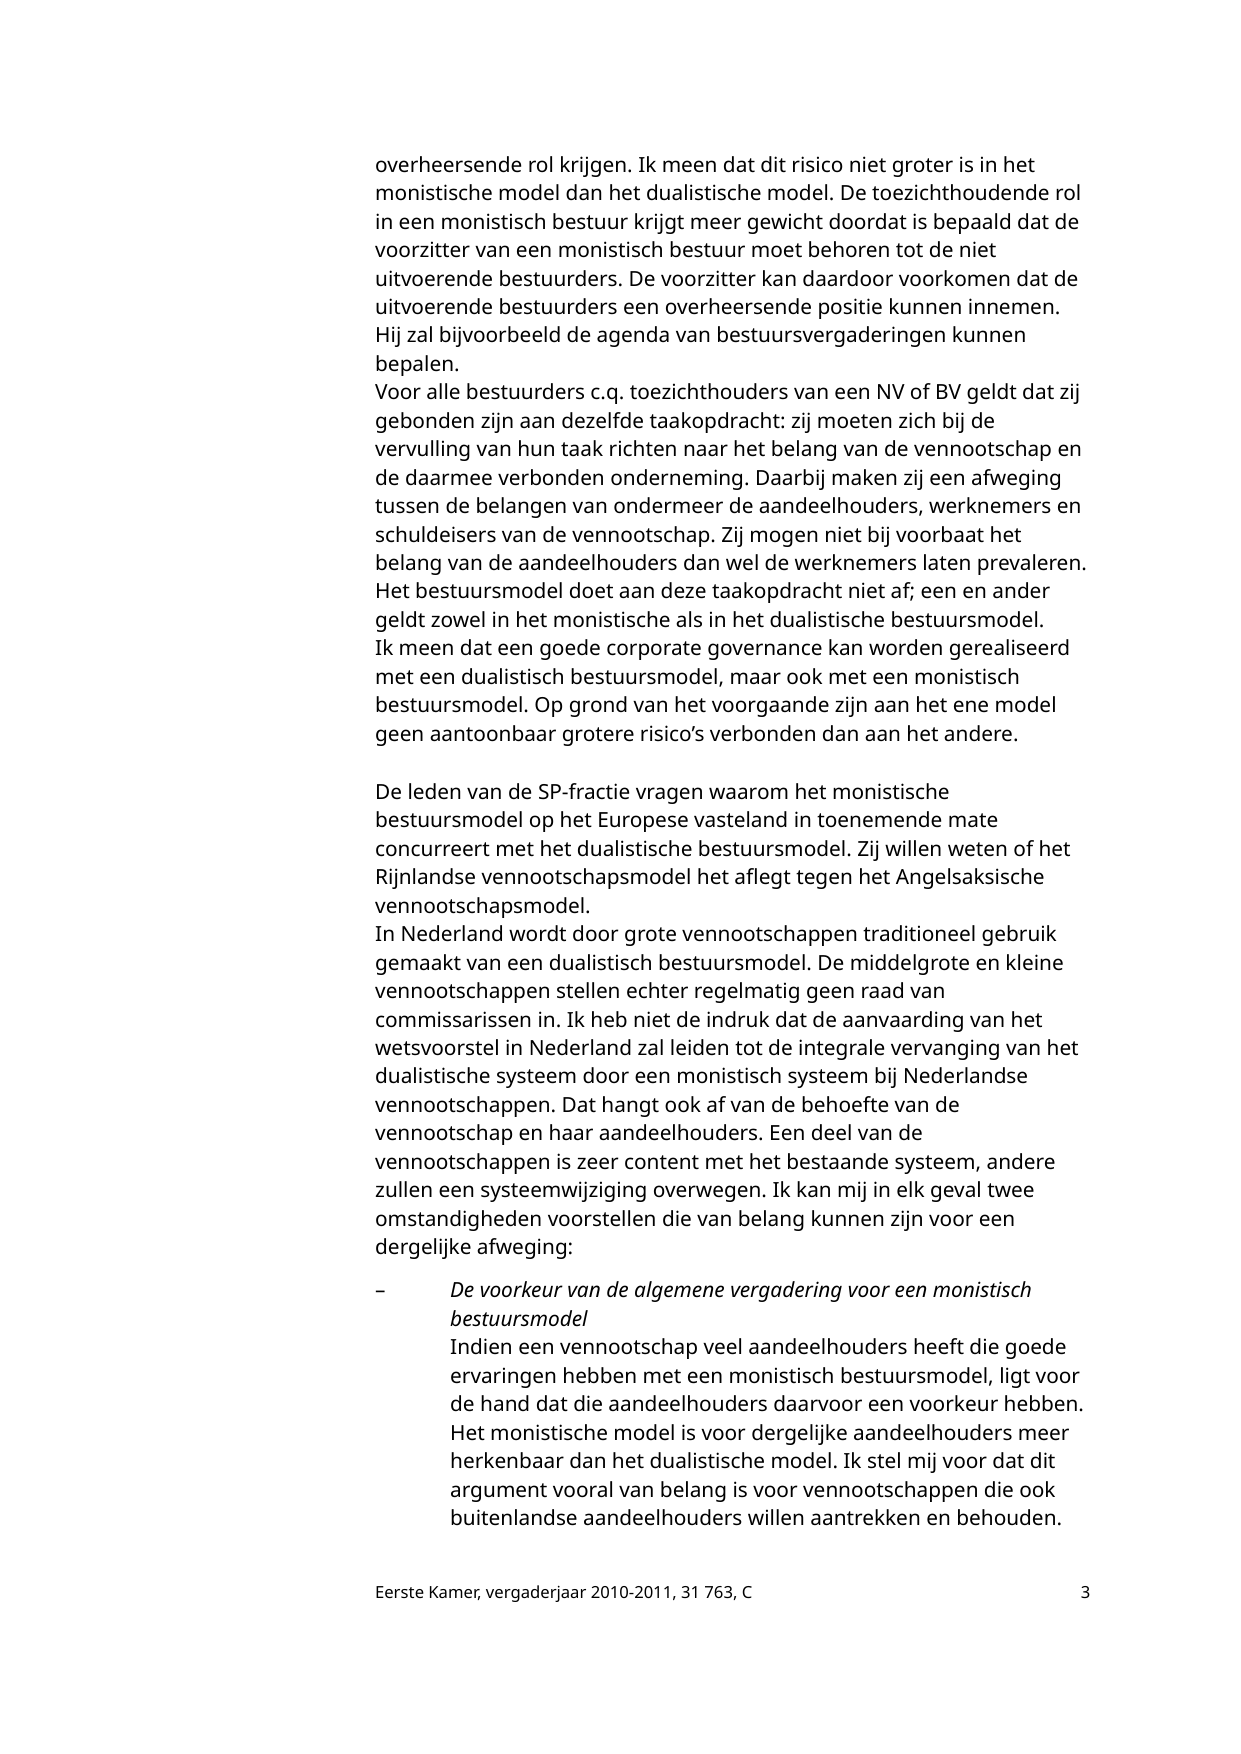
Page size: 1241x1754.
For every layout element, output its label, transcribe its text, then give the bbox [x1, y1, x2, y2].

list Indien een vennootschap veel aandeelhouders heeft die goede ervaringen hebben met een monistisch bestuursmodel, ligt voor de hand dat die aandeelhouders daarvoor een voorkeur hebben. Het monistische model is voor dergelijke aandeelhouders meer herkenbaar dan het dualistische model. Ik stel mij voor dat dit argument vooral van belang is voor vennootschappen die ook buitenlandse aandeelhouders willen aantrekken en behouden. [375, 1332, 1090, 1532]
list De voorkeur van de algemene vergadering voor een monistisch bestuursmodel [375, 1276, 1090, 1332]
text Ik meen dat een goede corporate governance kan worden gerealiseerd met een dualistisch bestuursmodel, maar ook met een monistisch bestuursmodel. Op grond van het voorgaande zijn aan het ene model geen aantoonbaar grotere risico’s verbonden dan aan het andere. [375, 633, 1090, 747]
text overheersende rol krijgen. Ik meen dat dit risico niet groter is in het monistische model dan het dualistische model. De toezichthoudende rol in een monistisch bestuur krijgt meer gewicht doordat is bepaald dat de voorzitter van een monistisch bestuur moet behoren tot de niet uitvoerende bestuurders. De voorzitter kan daardoor voorkomen dat de uitvoerende bestuurders een overheersende positie kunnen innemen. Hij zal bijvoorbeeld de agenda van bestuursvergaderingen kunnen bepalen. [375, 150, 1090, 377]
text In Nederland wordt door grote vennootschappen traditioneel gebruik gemaakt van een dualistisch bestuursmodel. De middelgrote en kleine vennootschappen stellen echter regelmatig geen raad van commissarissen in. Ik heb niet de indruk dat de aanvaarding van het wetsvoorstel in Nederland zal leiden tot de integrale vervanging van het dualistische systeem door een monistisch systeem bij Nederlandse vennootschappen. Dat hangt ook af van de behoefte van de vennootschap en haar aandeelhouders. Een deel van de vennootschappen is zeer content met het bestaande systeem, andere zullen een systeemwijziging overwegen. Ik kan mij in elk geval twee omstandigheden voorstellen die van belang kunnen zijn voor een dergelijke afweging: [375, 919, 1090, 1261]
text De leden van de SP-fractie vragen waarom het monistische bestuursmodel op het Europese vasteland in toenemende mate concurreert met het dualistische bestuursmodel. Zij willen weten of het Rijnlandse vennootschapsmodel het aflegt tegen het Angelsaksische vennootschapsmodel. [375, 777, 1090, 919]
text Voor alle bestuurders c.q. toezichthouders van een NV of BV geldt dat zij gebonden zijn aan dezelfde taakopdracht: zij moeten zich bij de vervulling van hun taak richten naar het belang van de vennootschap en de daarmee verbonden onderneming. Daarbij maken zij een afweging tussen de belangen van ondermeer de aandeelhouders, werknemers en schuldeisers van de vennootschap. Zij mogen niet bij voorbaat het belang van de aandeelhouders dan wel de werknemers laten prevaleren. Het bestuursmodel doet aan deze taakopdracht niet af; een en ander geldt zowel in het monistische als in het dualistische bestuursmodel. [375, 377, 1090, 633]
